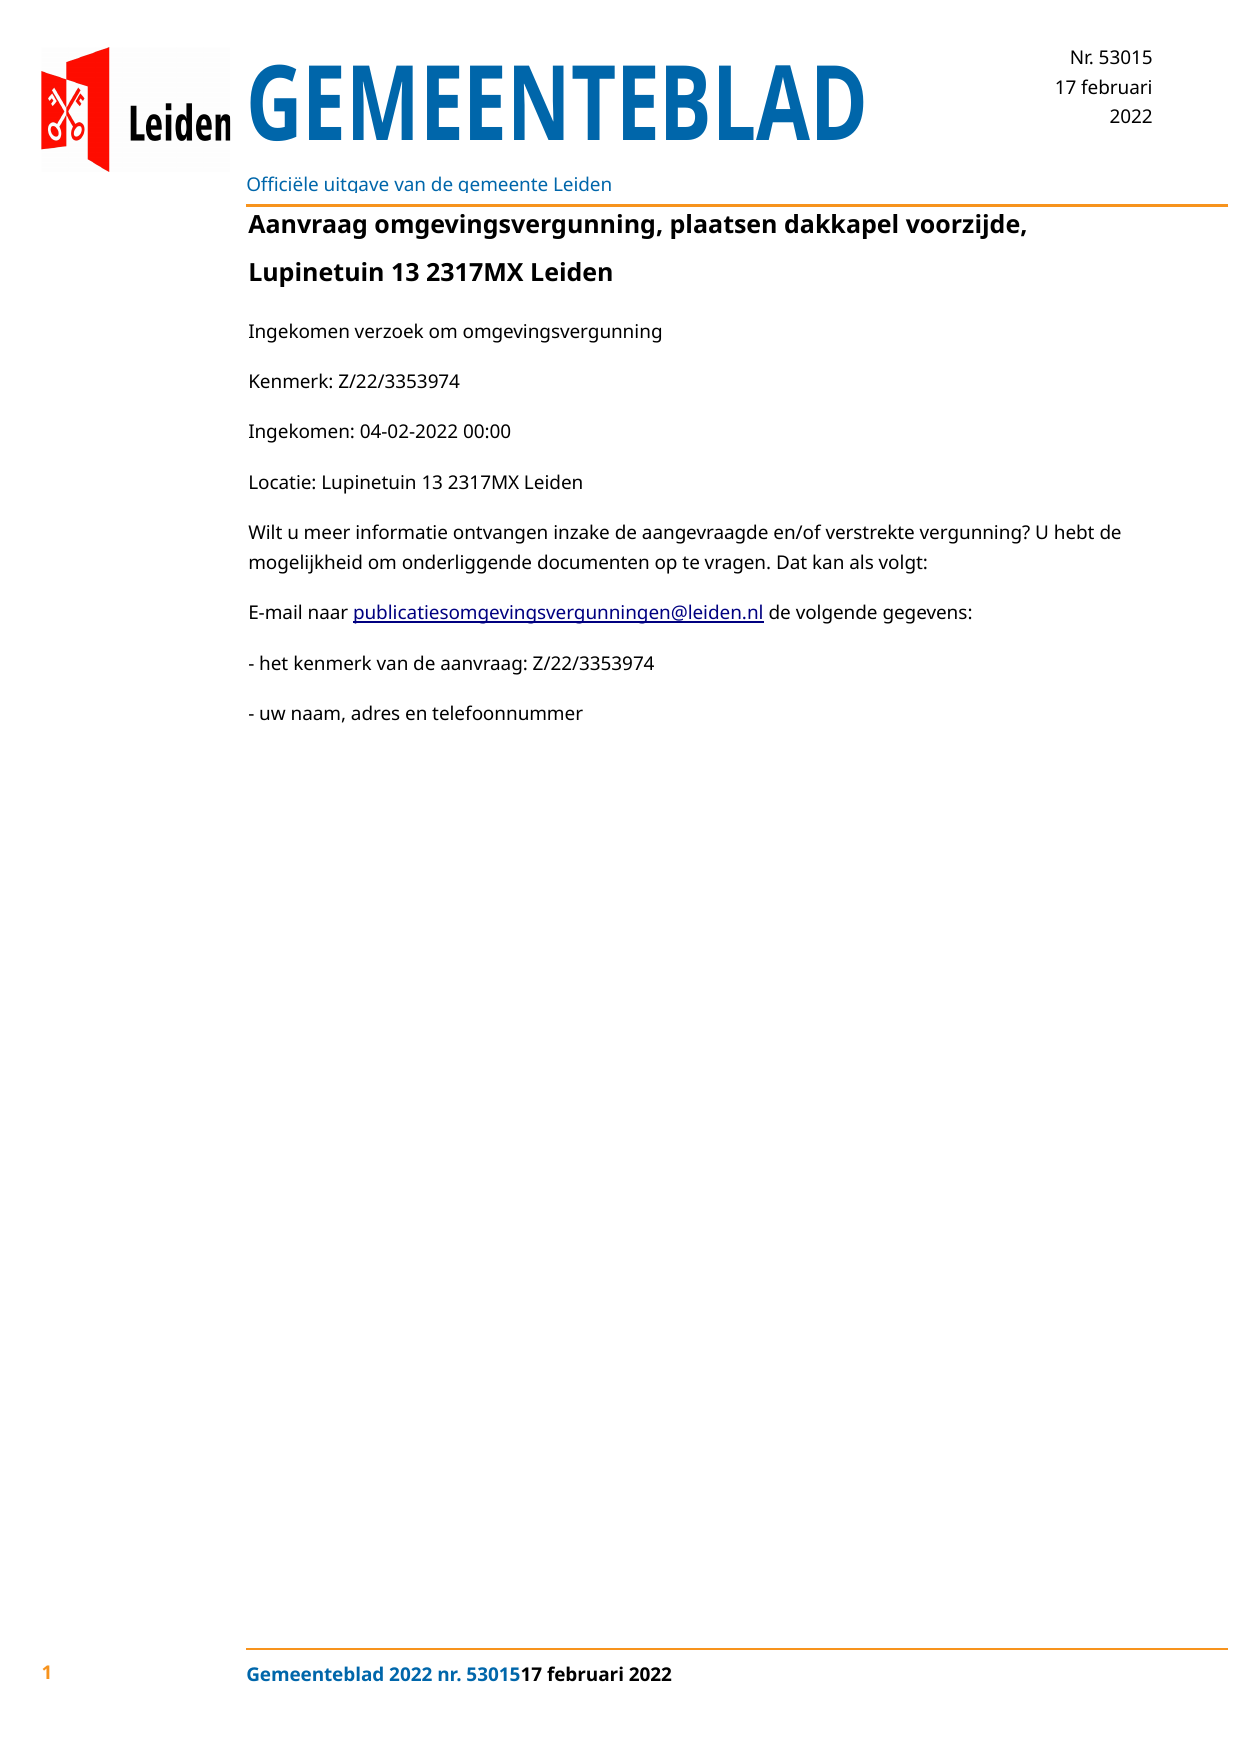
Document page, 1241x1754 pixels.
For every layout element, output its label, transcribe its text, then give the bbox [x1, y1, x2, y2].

text Ingekomen: 04-02-2022 00:00 [248, 419, 1152, 444]
text E-mail naar publicatiesomgevingsvergunningen@leiden.nl de volgende gegevens: [248, 599, 1152, 625]
text - het kenmerk van de aanvraag: Z/22/3353974 [248, 650, 1152, 676]
text - uw naam, adres en telefoonnummer [248, 700, 1152, 726]
text Ingekomen verzoek om omgevingsvergunning [248, 318, 1152, 344]
text Aanvraag omgevingsvergunning, plaatsen dakkapel voorzijde, Lupinetuin 13 2317MX Leiden [248, 207, 1152, 288]
text Kenmerk: Z/22/3353974 [248, 368, 1152, 394]
text Locatie: Lupinetuin 13 2317MX Leiden [248, 469, 1152, 495]
picture [41, 47, 231, 172]
text Wilt u meer informatie ontvangen inzake de aangevraagde en/of verstrekte vergunning? U hebt de mogelijkheid om onderliggende documenten op te vragen. Dat kan als volgt: [248, 519, 1152, 575]
